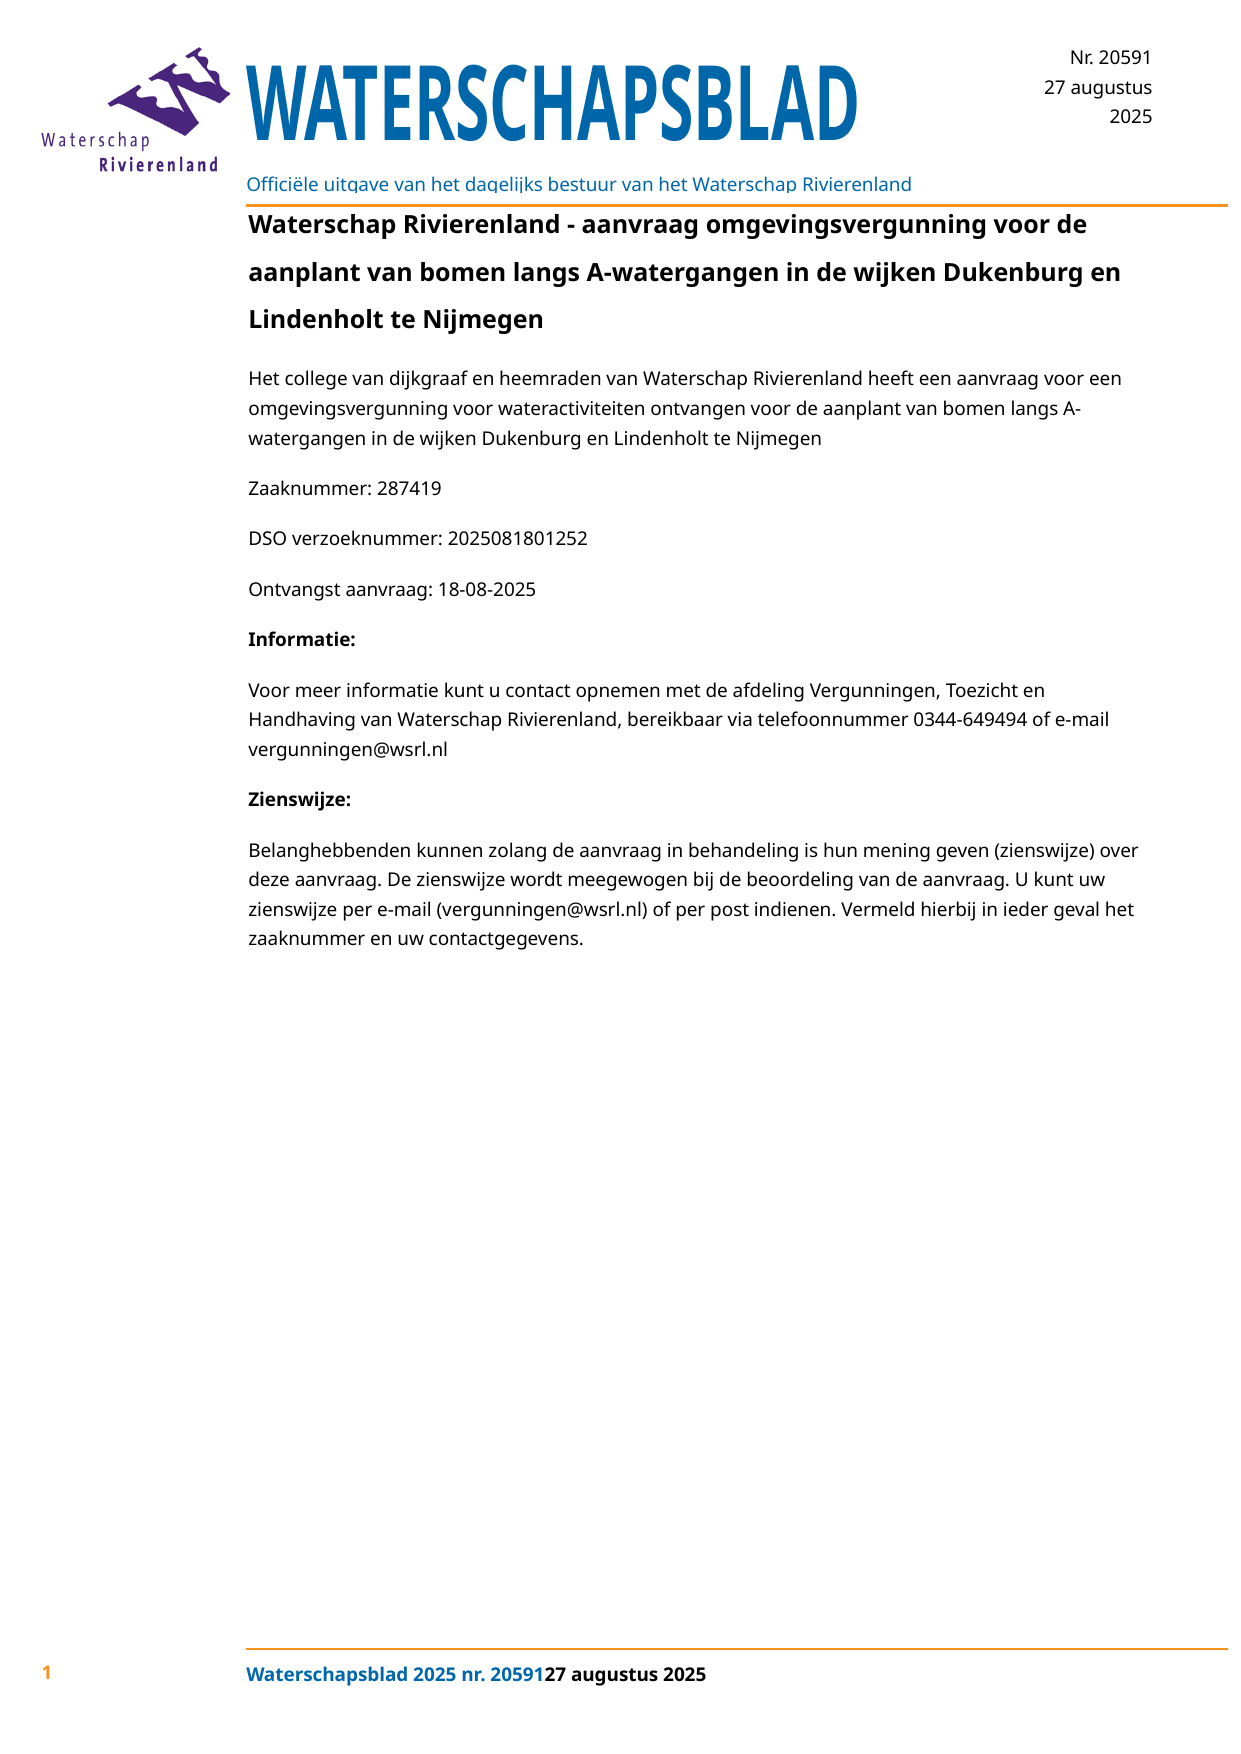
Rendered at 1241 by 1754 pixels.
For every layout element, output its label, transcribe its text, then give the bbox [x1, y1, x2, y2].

text Belanghebbenden kunnen zolang de aanvraag in behandeling is hun mening geven (zienswijze) over deze aanvraag. De zienswijze wordt meegewogen bij de beoordeling van de aanvraag. U kunt uw zienswijze per e-mail (vergunningen@wsrl.nl) of per post indienen. Vermeld hierbij in ieder geval het zaaknummer en uw contactgegevens. [248, 837, 1152, 951]
text Ontvangst aanvraag: 18-08-2025 [248, 576, 1152, 602]
picture [41, 47, 231, 172]
text Zienswijze: [248, 786, 1152, 812]
text DSO verzoeknummer: 2025081801252 [248, 526, 1152, 551]
text Het college van dijkgraaf en heemraden van Waterschap Rivierenland heeft een aanvraag voor een omgevingsvergunning voor wateractiviteiten ontvangen voor de aanplant van bomen langs A-watergangen in de wijken Dukenburg en Lindenholt te Nijmegen [248, 366, 1152, 450]
text Informatie: [248, 626, 1152, 652]
text Zaaknummer: 287419 [248, 475, 1152, 501]
text Waterschap Rivierenland - aanvraag omgevingsvergunning voor de aanplant van bomen langs A-watergangen in de wijken Dukenburg en Lindenholt te Nijmegen [248, 207, 1152, 336]
text Voor meer informatie kunt u contact opnemen met de afdeling Vergunningen, Toezicht en Handhaving van Waterschap Rivierenland, bereikbaar via telefoonnummer 0344-649494 of e-mail vergunningen@wsrl.nl [248, 677, 1152, 762]
